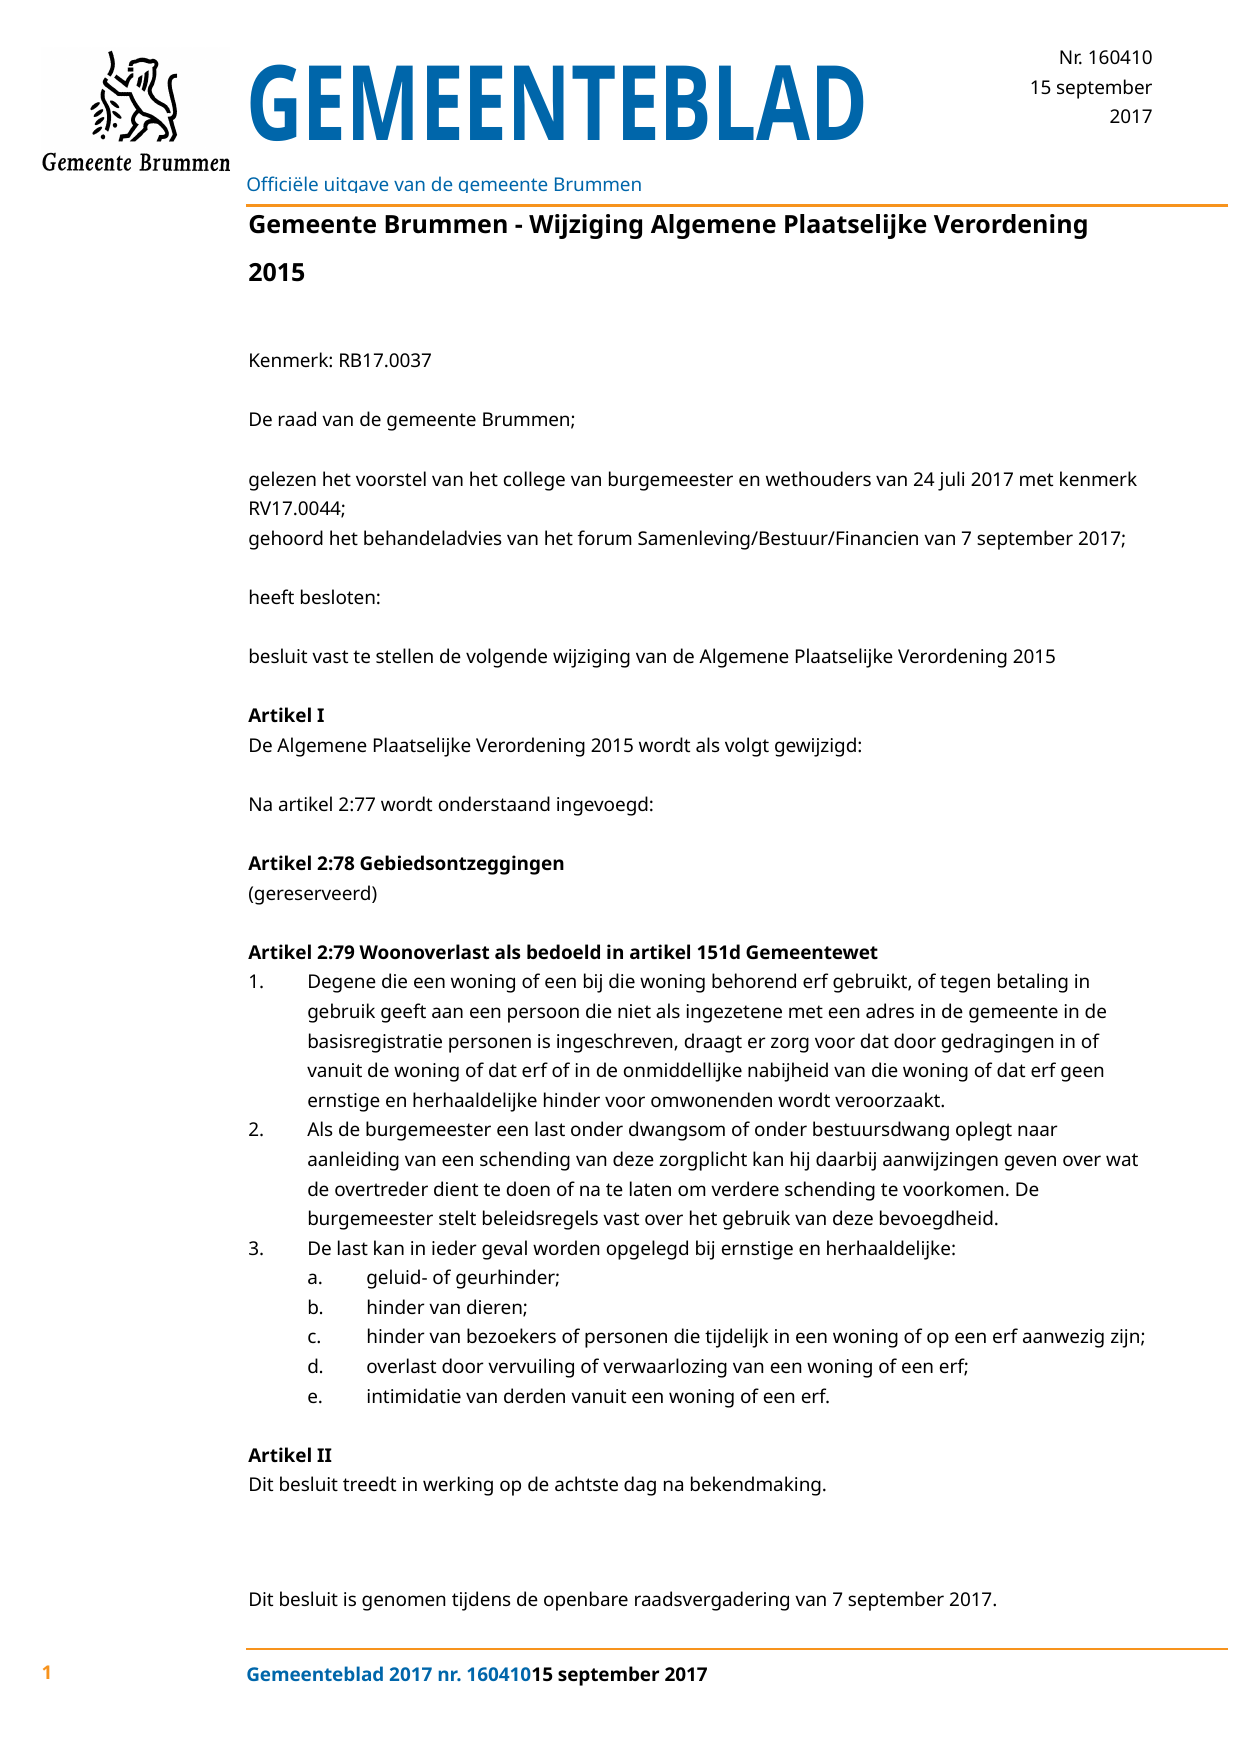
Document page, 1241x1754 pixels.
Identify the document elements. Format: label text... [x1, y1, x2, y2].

text (gereserveerd) [248, 880, 1152, 906]
list Als de burgemeester een last onder dwangsom of onder bestuursdwang oplegt naar aanleiding van een schending van deze zorgplicht kan hij daarbij aanwijzingen geven over wat de overtreder dient te doen of na te laten om verdere schending te voorkomen. De burgemeester stelt beleidsregels vast over het gebruik van deze bevoegdheid. [248, 1117, 1152, 1231]
text De raad van de gemeente Brummen; [248, 407, 1152, 432]
list overlast door vervuiling of verwaarlozing van een woning of een erf; [307, 1353, 1152, 1379]
text De Algemene Plaatselijke Verordening 2015 wordt als volgt gewijzigd: [248, 732, 1152, 758]
list intimidatie van derden vanuit een woning of een erf. [307, 1383, 1152, 1409]
text Kenmerk: RB17.0037 [248, 347, 1152, 373]
text Artikel 2:79 Woonoverlast als bedoeld in artikel 151d Gemeentewet [248, 939, 1152, 965]
text Dit besluit treedt in werking op de achtste dag na bekendmaking. [248, 1472, 1152, 1497]
text besluit vast te stellen de volgende wijziging van de Algemene Plaatselijke Verordening 2015 [248, 643, 1152, 669]
text Na artikel 2:77 wordt onderstaand ingevoegd: [248, 791, 1152, 817]
list De last kan in ieder geval worden opgelegd bij ernstige en herhaaldelijke: [248, 1235, 1152, 1261]
text Dit besluit is genomen tijdens de openbare raadsvergadering van 7 september 2017. [248, 1586, 1152, 1612]
list hinder van bezoekers of personen die tijdelijk in een woning of op een erf aanwezig zijn; [307, 1324, 1152, 1349]
list geluid- of geurhinder; [307, 1264, 1152, 1290]
text heeft besloten: [248, 584, 1152, 610]
picture [41, 47, 231, 172]
list Degene die een woning of een bij die woning behorend erf gebruikt, of tegen betaling in gebruik geeft aan een persoon die niet als ingezetene met een adres in de gemeente in de basisregistratie personen is ingeschreven, draagt er zorg voor dat door gedragingen in of vanuit de woning of dat erf of in de onmiddellijke nabijheid van die woning of dat erf geen ernstige en herhaaldelijke hinder voor omwonenden wordt veroorzaakt. [248, 969, 1152, 1113]
text gelezen het voorstel van het college van burgemeester en wethouders van 24 juli 2017 met kenmerk RV17.0044; [248, 466, 1152, 521]
text Artikel I [248, 702, 1152, 728]
text Artikel 2:78 Gebiedsontzeggingen [248, 850, 1152, 876]
text gehoord het behandeladvies van het forum Samenleving/Bestuur/Financien van 7 september 2017; [248, 525, 1152, 551]
text Gemeente Brummen - Wijziging Algemene Plaatselijke Verordening 2015 [248, 207, 1152, 288]
list hinder van dieren; [307, 1294, 1152, 1320]
text Artikel II [248, 1442, 1152, 1468]
